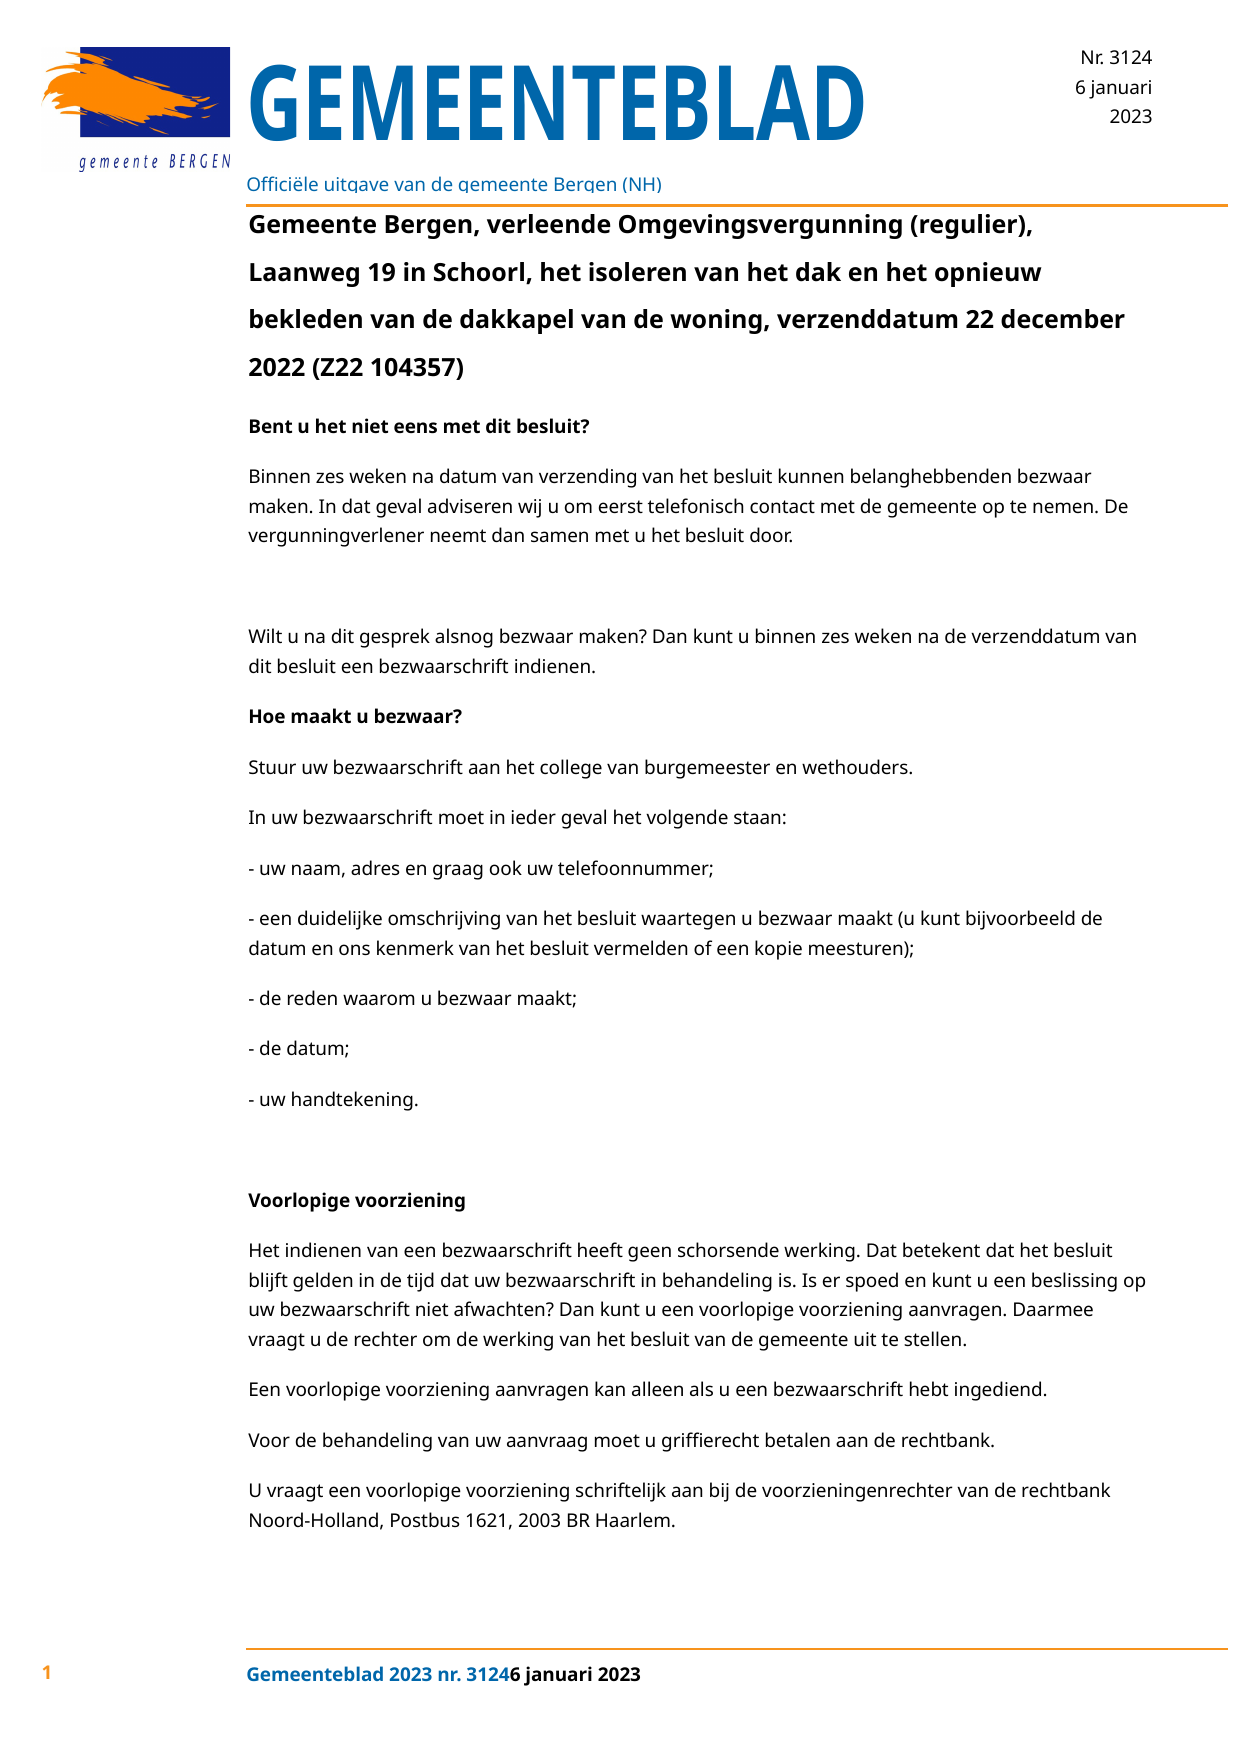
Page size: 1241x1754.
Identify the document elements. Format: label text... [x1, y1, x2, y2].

text - uw handtekening. [248, 1086, 1152, 1112]
text Wilt u na dit gesprek alsnog bezwaar maken? Dan kunt u binnen zes weken na de verzenddatum van dit besluit een bezwaarschrift indienen. [248, 623, 1152, 679]
text - uw naam, adres en graag ook uw telefoonnummer; [248, 855, 1152, 881]
text Stuur uw bezwaarschrift aan het college van burgemeester en wethouders. [248, 754, 1152, 780]
text Een voorlopige voorziening aanvragen kan alleen als u een bezwaarschrift hebt ingediend. [248, 1376, 1152, 1402]
text - de datum; [248, 1036, 1152, 1061]
text - de reden waarom u bezwaar maakt; [248, 985, 1152, 1011]
text Binnen zes weken na datum van verzending van het besluit kunnen belanghebbenden bezwaar maken. In dat geval adviseren wij u om eerst telefonisch contact met de gemeente op te nemen. De vergunningverlener neemt dan samen met u het besluit door. [248, 463, 1152, 548]
text - een duidelijke omschrijving van het besluit waartegen u bezwaar maakt (u kunt bijvoorbeeld de datum en ons kenmerk van het besluit vermelden of een kopie meesturen); [248, 905, 1152, 961]
text Hoe maakt u bezwaar? [248, 703, 1152, 729]
picture [41, 47, 231, 172]
text Bent u het niet eens met dit besluit? [248, 413, 1152, 439]
text Voor de behandeling van uw aanvraag moet u griffierecht betalen aan de rechtbank. [248, 1427, 1152, 1453]
text U vraagt een voorlopige voorziening schriftelijk aan bij de voorzieningenrechter van de rechtbank Noord-Holland, Postbus 1621, 2003 BR Haarlem. [248, 1477, 1152, 1533]
text Voorlopige voorziening [248, 1187, 1152, 1213]
text Gemeente Bergen, verleende Omgevingsvergunning (regulier), Laanweg 19 in Schoorl, het isoleren van het dak en het opnieuw bekleden van de dakkapel van de woning, verzenddatum 22 december 2022 (Z22 104357) [248, 207, 1152, 384]
text Het indienen van een bezwaarschrift heeft geen schorsende werking. Dat betekent dat het besluit blijft gelden in de tijd dat uw bezwaarschrift in behandeling is. Is er spoed en kunt u een beslissing op uw bezwaarschrift niet afwachten? Dan kunt u een voorlopige voorziening aanvragen. Daarmee vraagt u de rechter om de werking van het besluit van de gemeente uit te stellen. [248, 1237, 1152, 1352]
text In uw bezwaarschrift moet in ieder geval het volgende staan: [248, 804, 1152, 830]
